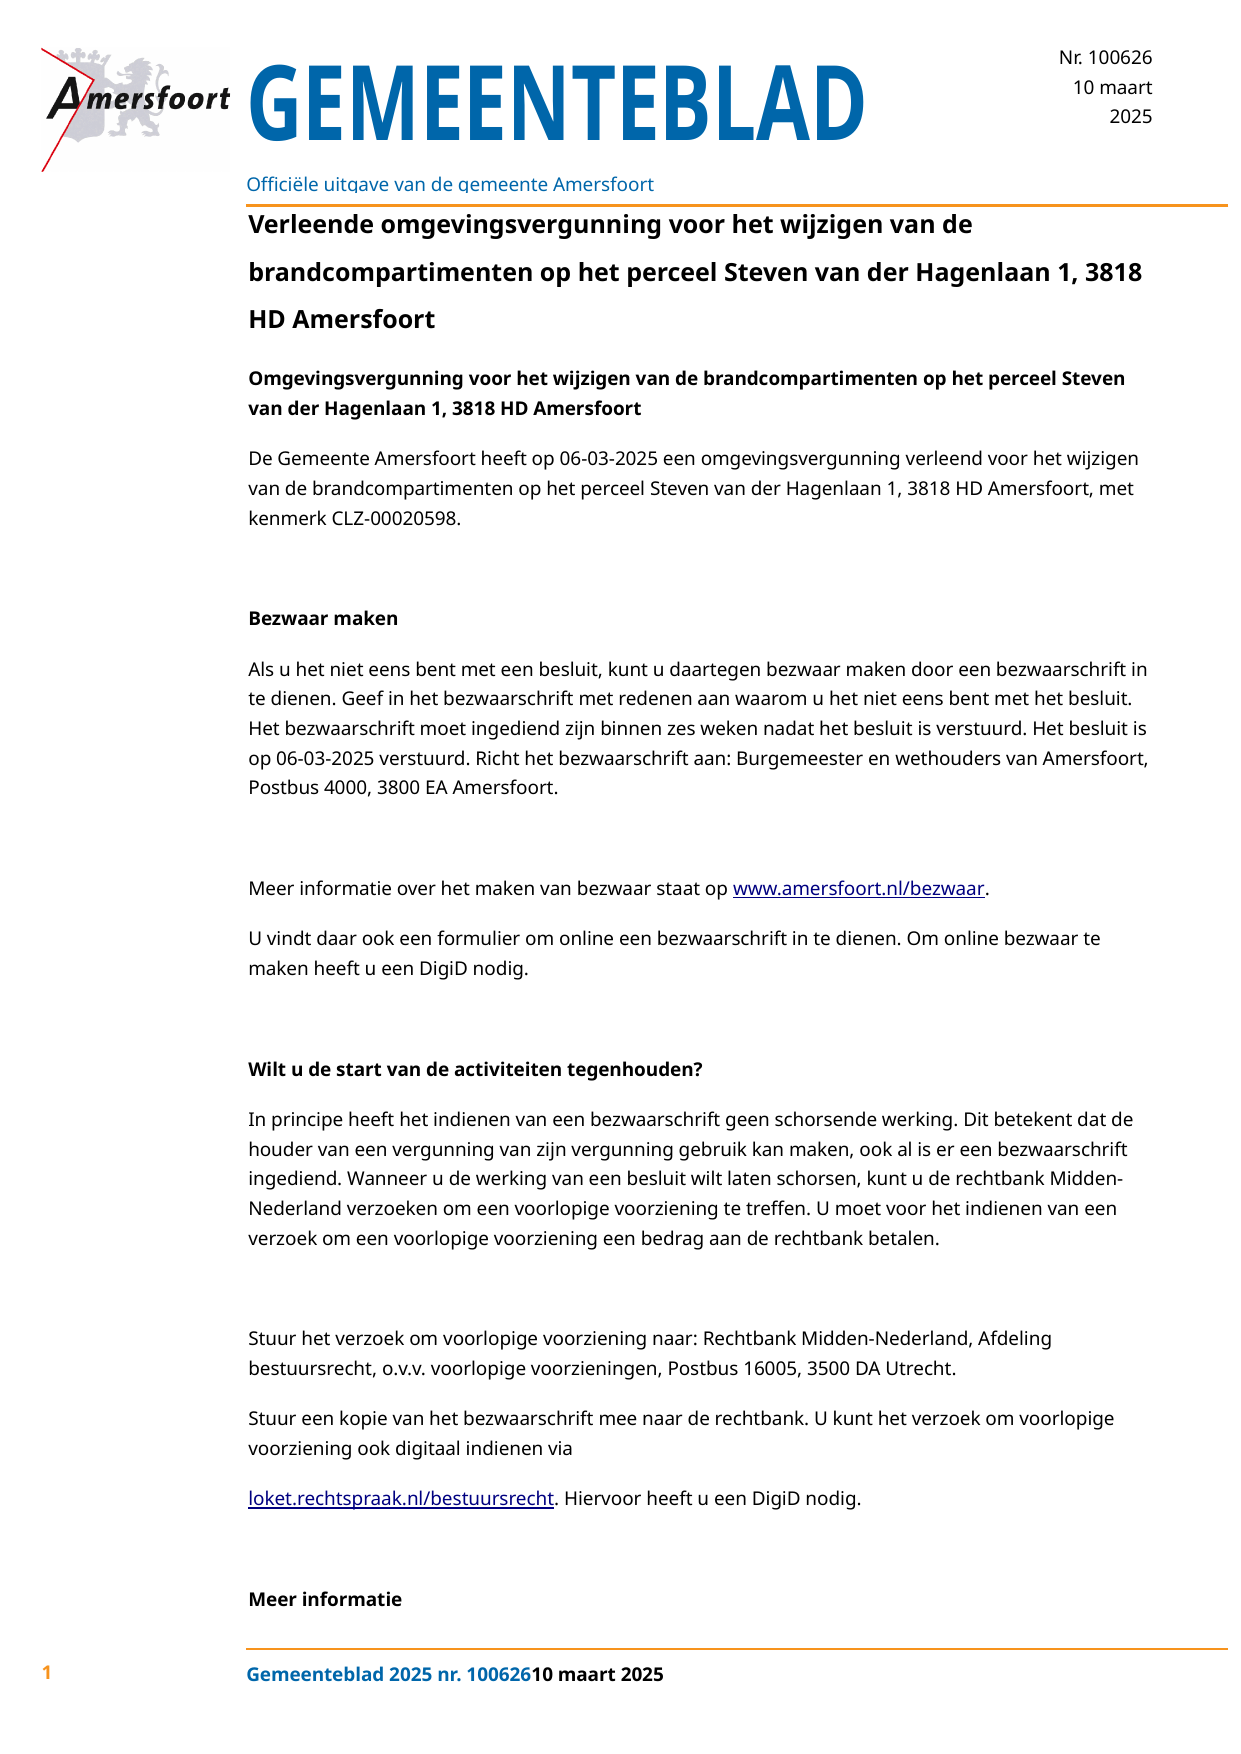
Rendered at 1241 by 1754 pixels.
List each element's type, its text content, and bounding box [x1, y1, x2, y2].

picture [41, 47, 231, 172]
text Als u het niet eens bent met een besluit, kunt u daartegen bezwaar maken door een bezwaarschrift in te dienen. Geef in het bezwaarschrift met redenen aan waarom u het niet eens bent met het besluit. Het bezwaarschrift moet ingediend zijn binnen zes weken nadat het besluit is verstuurd. Het besluit is op 06-03-2025 verstuurd. Richt het bezwaarschrift aan: Burgemeester en wethouders van Amersfoort, Postbus 4000, 3800 EA Amersfoort. [248, 656, 1152, 800]
text Verleende omgevingsvergunning voor het wijzigen van de brandcompartimenten op het perceel Steven van der Hagenlaan 1, 3818 HD Amersfoort [248, 207, 1152, 336]
text Stuur een kopie van het bezwaarschrift mee naar de rechtbank. U kunt het verzoek om voorlopige voorziening ook digitaal indienen via [248, 1406, 1152, 1461]
text Meer informatie over het maken van bezwaar staat op www.amersfoort.nl/bezwaar. [248, 875, 1152, 901]
text loket.rechtspraak.nl/bestuursrecht. Hiervoor heeft u een DigiD nodig. [248, 1486, 1152, 1511]
text U vindt daar ook een formulier om online een bezwaarschrift in te dienen. Om online bezwaar te maken heeft u een DigiD nodig. [248, 926, 1152, 981]
text Omgevingsvergunning voor het wijzigen van de brandcompartimenten op het perceel Steven van der Hagenlaan 1, 3818 HD Amersfoort [248, 366, 1152, 421]
text Bezwaar maken [248, 606, 1152, 631]
text De Gemeente Amersfoort heeft op 06-03-2025 een omgevingsvergunning verleend voor het wijzigen van de brandcompartimenten op het perceel Steven van der Hagenlaan 1, 3818 HD Amersfoort, met kenmerk CLZ-00020598. [248, 446, 1152, 530]
text Wilt u de start van de activiteiten tegenhouden? [248, 1056, 1152, 1082]
text Meer informatie [248, 1586, 1152, 1612]
text Stuur het verzoek om voorlopige voorziening naar: Rechtbank Midden-Nederland, Afdeling bestuursrecht, o.v.v. voorlopige voorzieningen, Postbus 16005, 3500 DA Utrecht. [248, 1326, 1152, 1381]
text In principe heeft het indienen van een bezwaarschrift geen schorsende werking. Dit betekent dat de houder van een vergunning van zijn vergunning gebruik kan maken, ook al is er een bezwaarschrift ingediend. Wanneer u de werking van een besluit wilt laten schorsen, kunt u de rechtbank Midden-Nederland verzoeken om een voorlopige voorziening te treffen. U moet voor het indienen van een verzoek om een voorlopige voorziening een bedrag aan de rechtbank betalen. [248, 1106, 1152, 1250]
